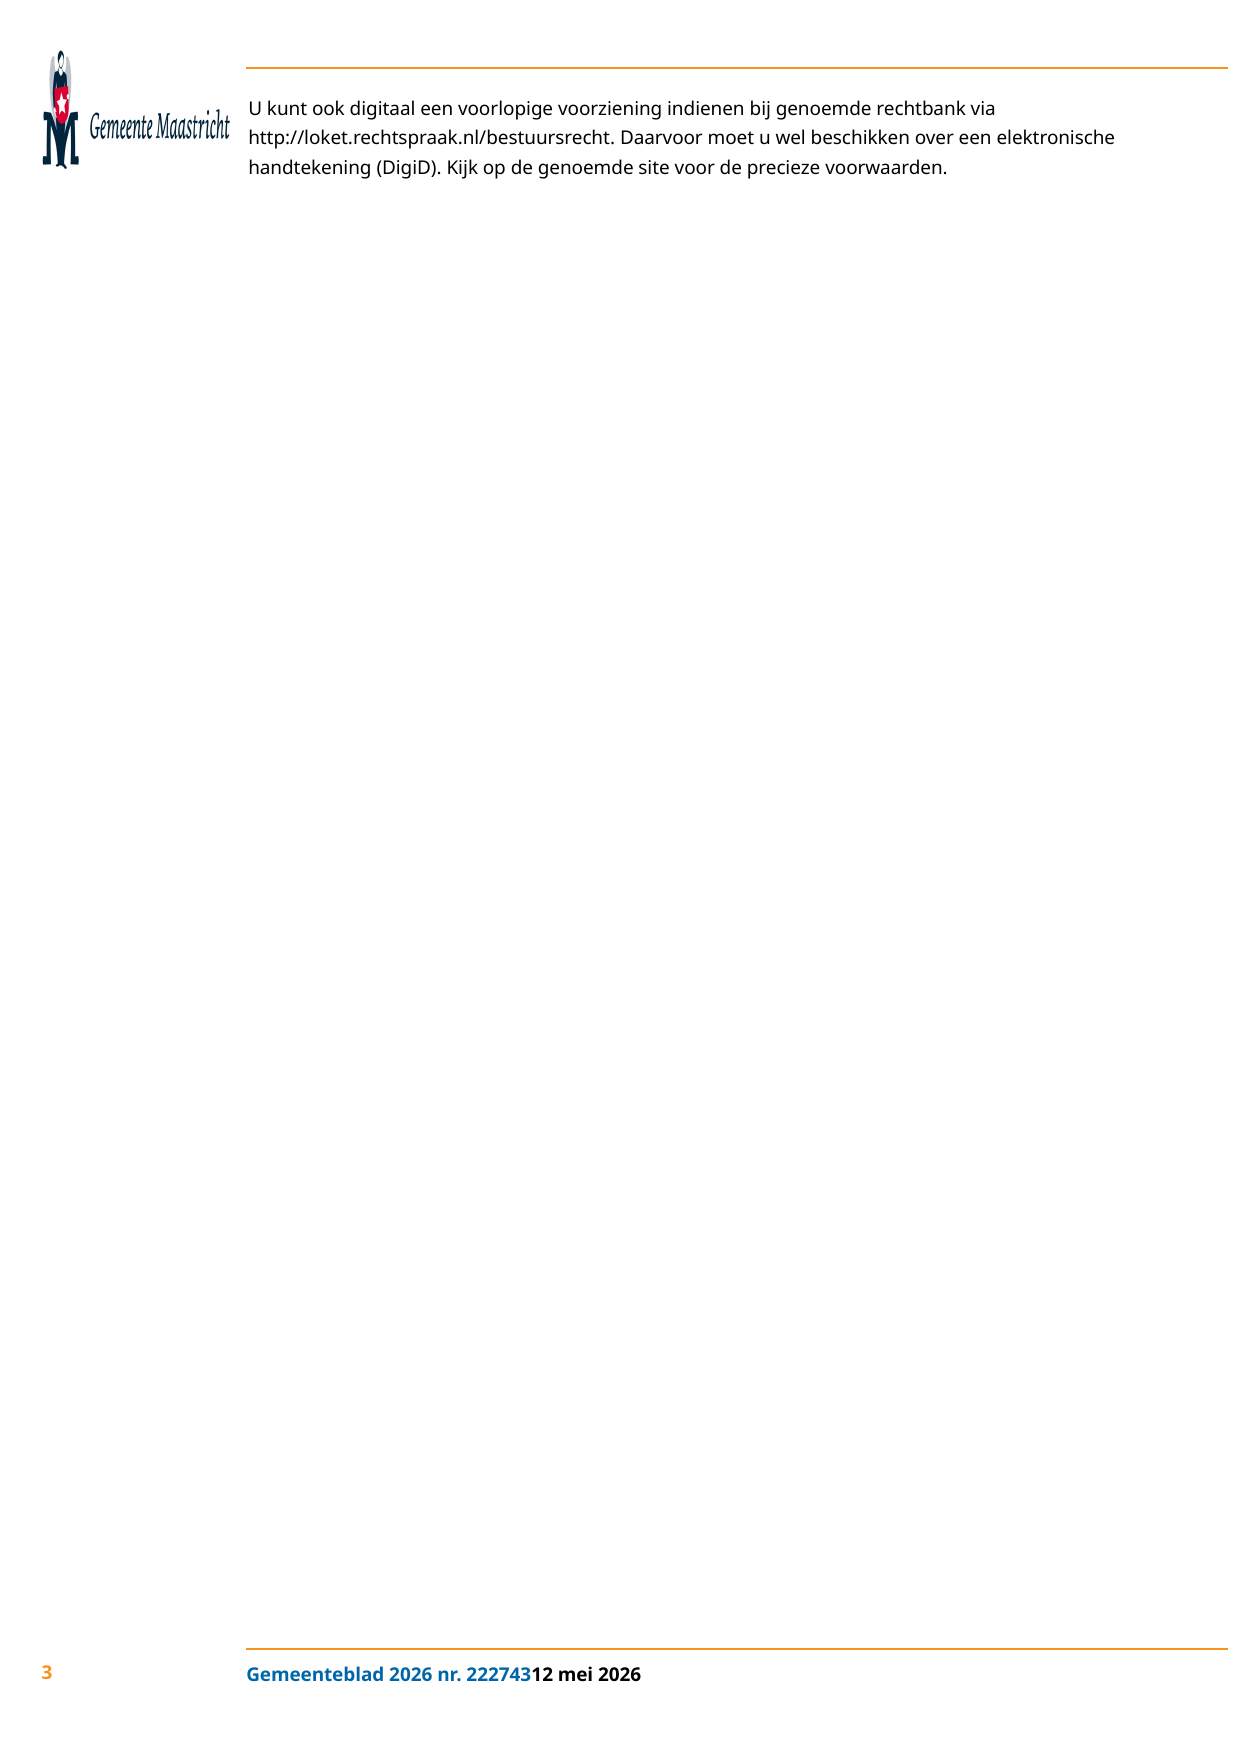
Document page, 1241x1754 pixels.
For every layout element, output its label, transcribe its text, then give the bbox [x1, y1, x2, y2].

text U kunt ook digitaal een voorlopige voorziening indienen bij genoemde rechtbank via http://loket.rechtspraak.nl/bestuursrecht. Daarvoor moet u wel beschikken over een elektronische handtekening (DigiD). Kijk op de genoemde site voor de precieze voorwaarden. [248, 95, 1152, 180]
picture [41, 47, 231, 172]
